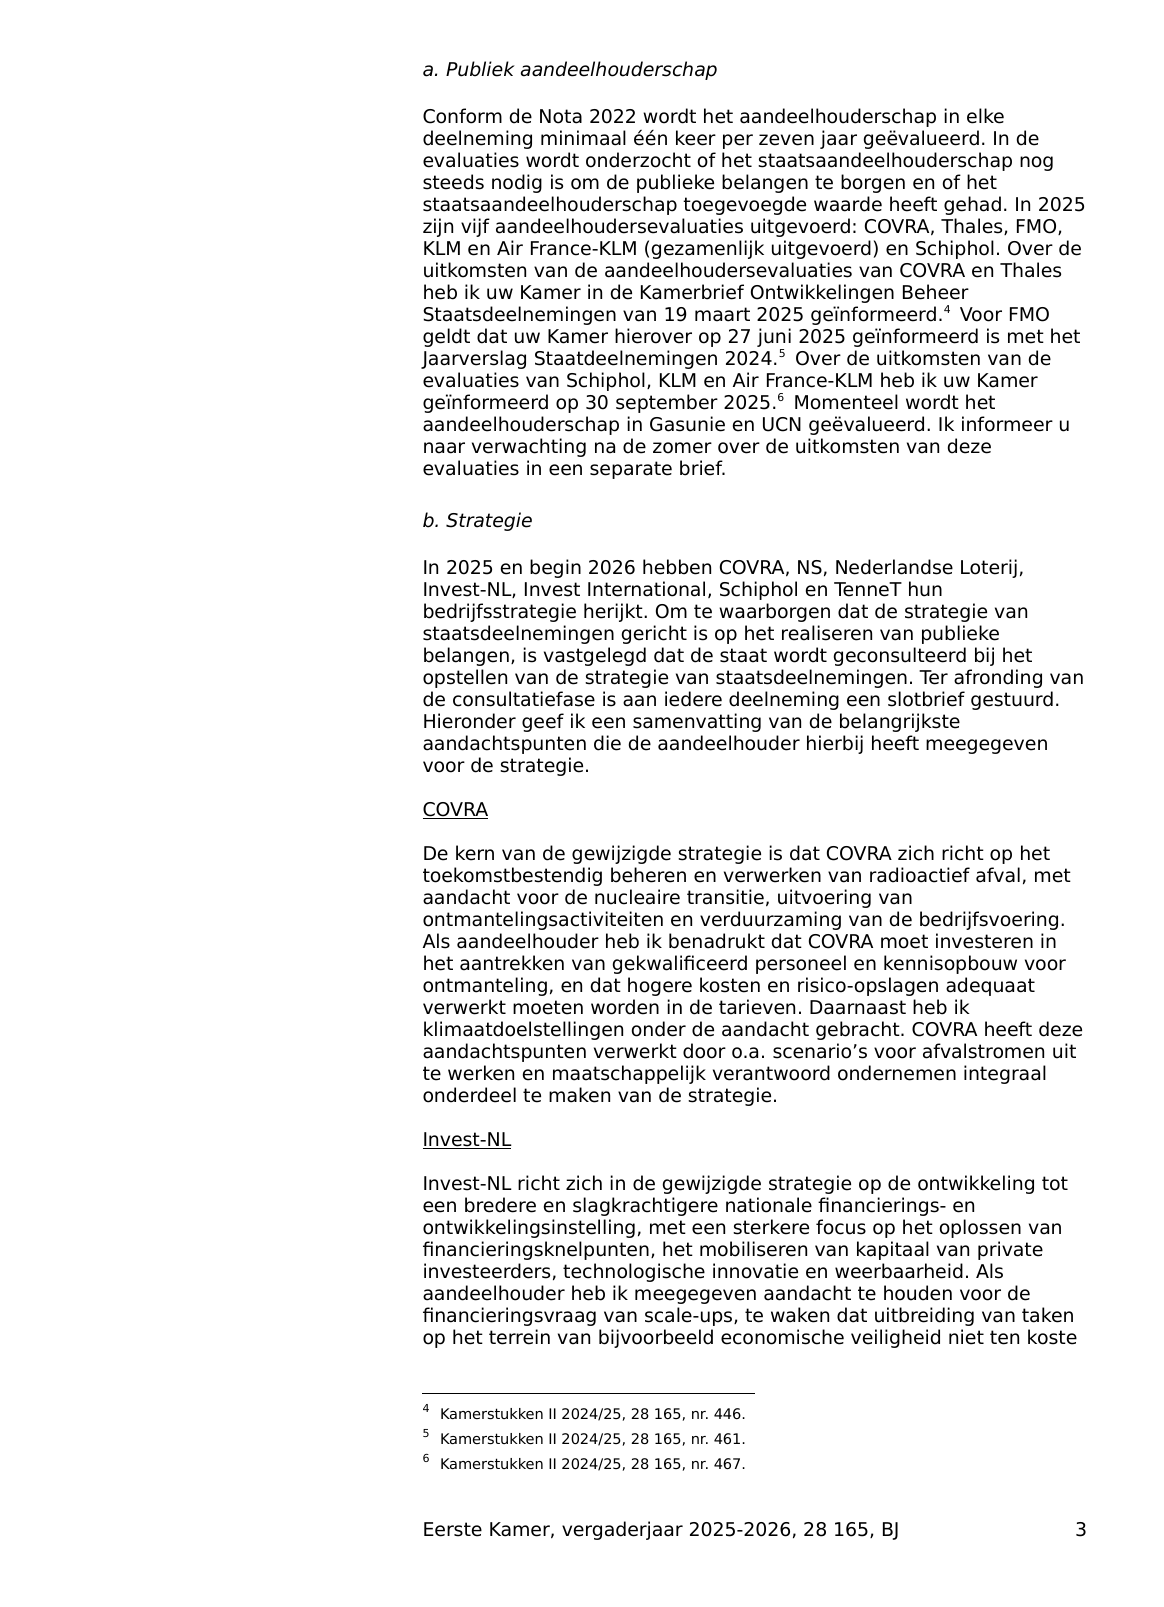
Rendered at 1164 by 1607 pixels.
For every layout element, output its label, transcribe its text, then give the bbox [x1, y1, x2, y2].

text Kamerstukken II 2024/25, 28 165, nr. 446. [422, 1402, 1087, 1424]
subtitle COVRA [422, 799, 1087, 821]
subtitle Invest-NL [422, 1129, 1087, 1151]
text Conform de Nota 2022 wordt het aandeelhouderschap in elke deelneming minimaal één keer per zeven jaar geëvalueerd. In de evaluaties wordt onderzocht of het staatsaandeelhouderschap nog steeds nodig is om de publieke belangen te borgen en of het staatsaandeelhouderschap toegevoegde waarde heeft gehad. In 2025 zijn vijf aandeelhoudersevaluaties uitgevoerd: COVRA, Thales, FMO, KLM en Air France-KLM (gezamenlijk uitgevoerd) en Schiphol. Over de uitkomsten van de aandeelhoudersevaluaties van COVRA en Thales heb ik uw Kamer in de Kamerbrief Ontwikkelingen Beheer Staatsdeelnemingen van 19 maart 2025 geïnformeerd. Voor FMO geldt dat uw Kamer hierover op 27 juni 2025 geïnformeerd is met het Jaarverslag Staatdeelnemingen 2024. Over de uitkomsten van de evaluaties van Schiphol, KLM en Air France-KLM heb ik uw Kamer geïnformeerd op 30 september 2025. Momenteel wordt het aandeelhouderschap in Gasunie en UCN geëvalueerd. Ik informeer u naar verwachting na de zomer over de uitkomsten van deze evaluaties in een separate brief. [422, 106, 1087, 480]
subtitle a. Publiek aandeelhouderschap [422, 59, 1087, 81]
subtitle b. Strategie [422, 510, 1087, 532]
text Kamerstukken II 2024/25, 28 165, nr. 461. [422, 1427, 1087, 1449]
text Kamerstukken II 2024/25, 28 165, nr. 467. [422, 1452, 1087, 1474]
text Invest-NL richt zich in de gewijzigde strategie op de ontwikkeling tot een bredere en slagkrachtigere nationale financierings- en ontwikkelingsinstelling, met een sterkere focus op het oplossen van financieringsknelpunten, het mobiliseren van kapitaal van private investeerders, technologische innovatie en weerbaarheid. Als aandeelhouder heb ik meegegeven aandacht te houden voor de financieringsvraag van scale-ups, te waken dat uitbreiding van taken op het terrein van bijvoorbeeld economische veiligheid niet ten koste [422, 1173, 1087, 1349]
text In 2025 en begin 2026 hebben COVRA, NS, Nederlandse Loterij, Invest-NL, Invest International, Schiphol en TenneT hun bedrijfsstrategie herijkt. Om te waarborgen dat de strategie van staatsdeelnemingen gericht is op het realiseren van publieke belangen, is vastgelegd dat de staat wordt geconsulteerd bij het opstellen van de strategie van staatsdeelnemingen. Ter afronding van de consultatiefase is aan iedere deelneming een slotbrief gestuurd. Hieronder geef ik een samenvatting van de belangrijkste aandachtspunten die de aandeelhouder hierbij heeft meegegeven voor de strategie. [422, 557, 1087, 776]
text De kern van de gewijzigde strategie is dat COVRA zich richt op het toekomstbestendig beheren en verwerken van radioactief afval, met aandacht voor de nucleaire transitie, uitvoering van ontmantelingsactiviteiten en verduurzaming van de bedrijfsvoering. Als aandeelhouder heb ik benadrukt dat COVRA moet investeren in het aantrekken van gekwalificeerd personeel en kennisopbouw voor ontmanteling, en dat hogere kosten en risico-opslagen adequaat verwerkt moeten worden in de tarieven. Daarnaast heb ik klimaatdoelstellingen onder de aandacht gebracht. COVRA heeft deze aandachtspunten verwerkt door o.a. scenario’s voor afvalstromen uit te werken en maatschappelijk verantwoord ondernemen integraal onderdeel te maken van de strategie. [422, 843, 1087, 1107]
